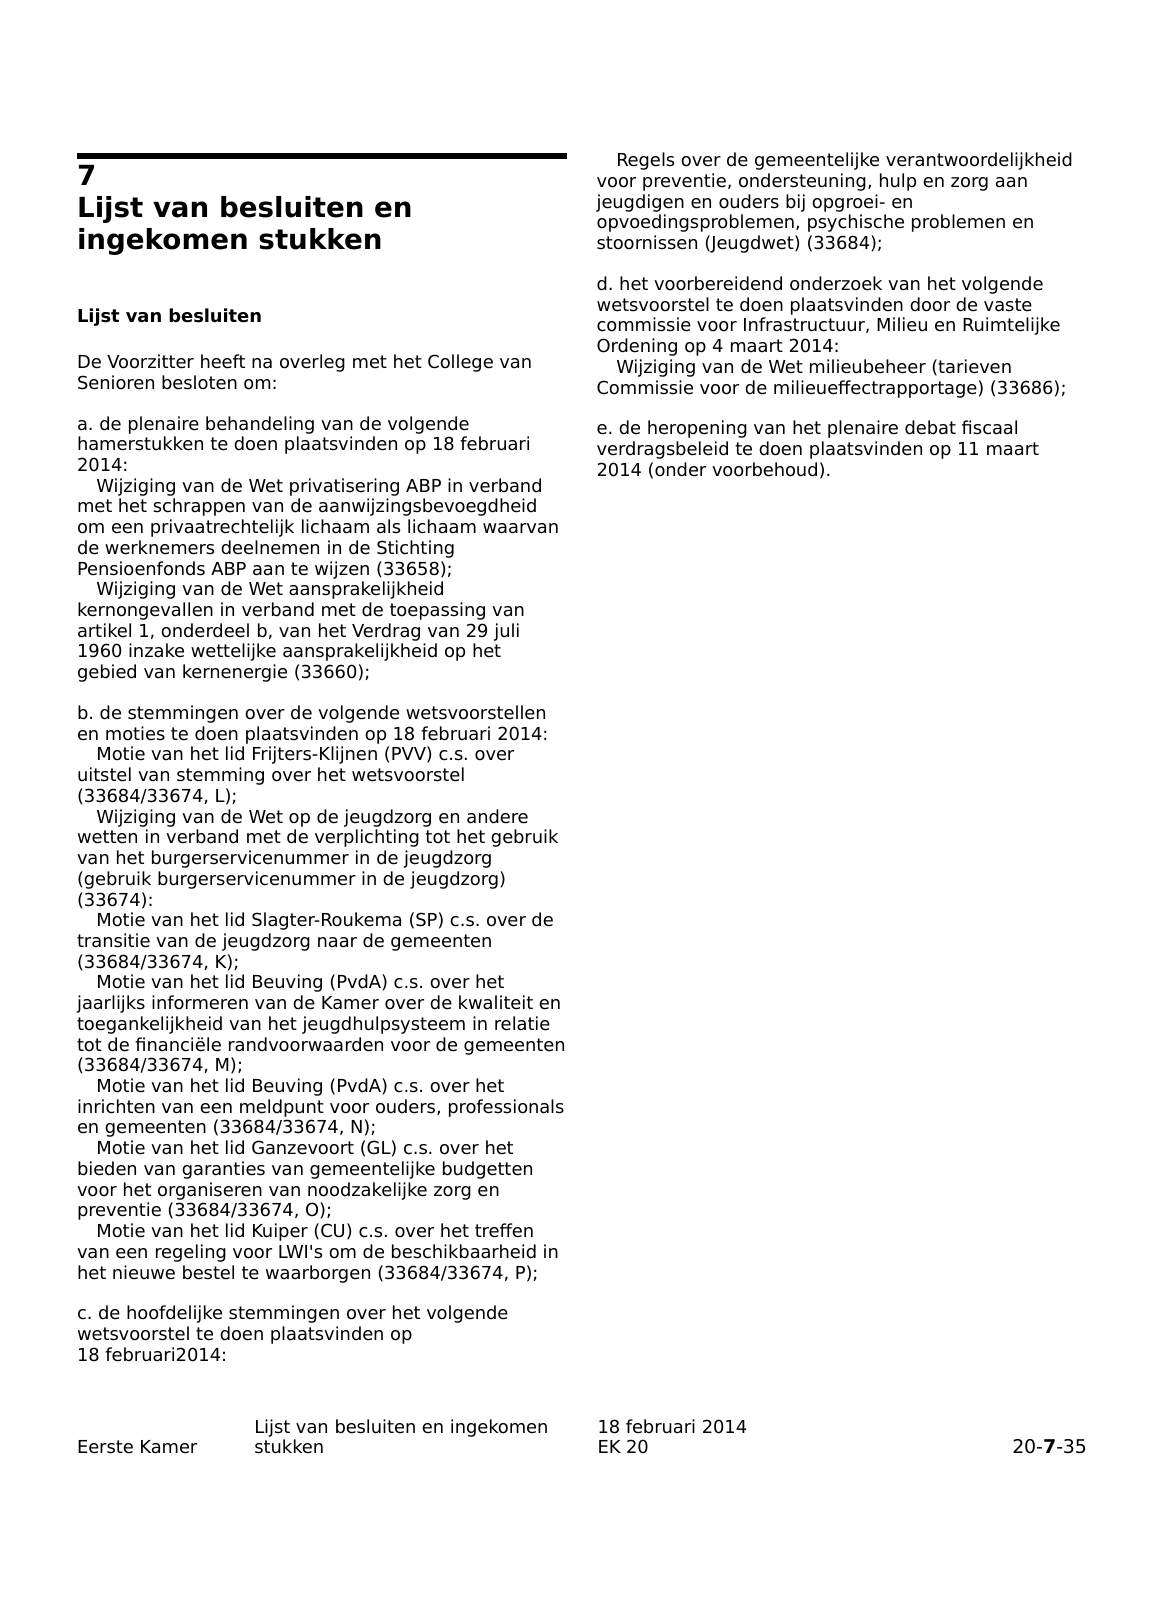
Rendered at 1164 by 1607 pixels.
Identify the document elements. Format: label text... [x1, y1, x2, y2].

text Motie van het lid Beuving (PvdA) c.s. over het jaarlijks informeren van de Kamer over de kwaliteit en toegankelijkheid van het jeugdhulpsysteem in relatie tot de financiële randvoorwaarden voor de gemeenten (33684/33674, M); [77, 972, 567, 1076]
title 7 Lijst van besluiten en ingekomen stukken [77, 159, 567, 256]
text Motie van het lid Slagter-Roukema (SP) c.s. over de transitie van de jeugdzorg naar de gemeenten (33684/33674, K); [77, 910, 567, 972]
text De Voorzitter heeft na overleg met het College van Senioren besloten om: [77, 352, 567, 393]
text Regels over de gemeentelijke verantwoordelijkheid voor preventie, ondersteuning, hulp en zorg aan jeugdigen en ouders bij opgroei- en opvoedingsproblemen, psychische problemen en stoornissen (Jeugdwet) (33684); [596, 150, 1087, 254]
text Wijziging van de Wet milieubeheer (tarieven Commissie voor de milieueffectrapportage) (33686); [596, 357, 1087, 398]
text Motie van het lid Ganzevoort (GL) c.s. over het bieden van garanties van gemeentelijke budgetten voor het organiseren van noodzakelijke zorg en preventie (33684/33674, O); [77, 1138, 567, 1221]
text Motie van het lid Kuiper (CU) c.s. over het treffen van een regeling voor LWI's om de beschikbaarheid in het nieuwe bestel te waarborgen (33684/33674, P); [77, 1221, 567, 1283]
text c. de hoofdelijke stemmingen over het volgende wetsvoorstel te doen plaatsvinden op 18 februari2014: [77, 1303, 567, 1365]
text d. het voorbereidend onderzoek van het volgende wetsvoorstel te doen plaatsvinden door de vaste commissie voor Infrastructuur, Milieu en Ruimtelijke Ordening op 4 maart 2014: [596, 274, 1087, 357]
subtitle Lijst van besluiten [77, 306, 567, 327]
text Motie van het lid Beuving (PvdA) c.s. over het inrichten van een meldpunt voor ouders, professionals en gemeenten (33684/33674, N); [77, 1076, 567, 1138]
text Motie van het lid Frijters-Klijnen (PVV) c.s. over uitstel van stemming over het wetsvoorstel (33684/33674, L); [77, 744, 567, 806]
text Wijziging van de Wet aansprakelijkheid kernongevallen in verband met de toepassing van artikel 1, onderdeel b, van het Verdrag van 29 juli 1960 inzake wettelijke aansprakelijkheid op het gebied van kernenergie (33660); [77, 579, 567, 683]
text Wijziging van de Wet op de jeugdzorg en andere wetten in verband met de verplichting tot het gebruik van het burgerservicenummer in de jeugdzorg (gebruik burgerservicenummer in de jeugdzorg) (33674): [77, 806, 567, 910]
text a. de plenaire behandeling van de volgende hamerstukken te doen plaatsvinden op 18 februari 2014: [77, 413, 567, 476]
text b. de stemmingen over de volgende wetsvoorstellen en moties te doen plaatsvinden op 18 februari 2014: [77, 703, 567, 744]
text Wijziging van de Wet privatisering ABP in verband met het schrappen van de aanwijzingsbevoegdheid om een privaatrechtelijk lichaam als lichaam waarvan de werknemers deelnemen in de Stichting Pensioenfonds ABP aan te wijzen (33658); [77, 476, 567, 579]
text e. de heropening van het plenaire debat fiscaal verdragsbeleid te doen plaatsvinden op 11 maart 2014 (onder voorbehoud). [596, 418, 1087, 480]
